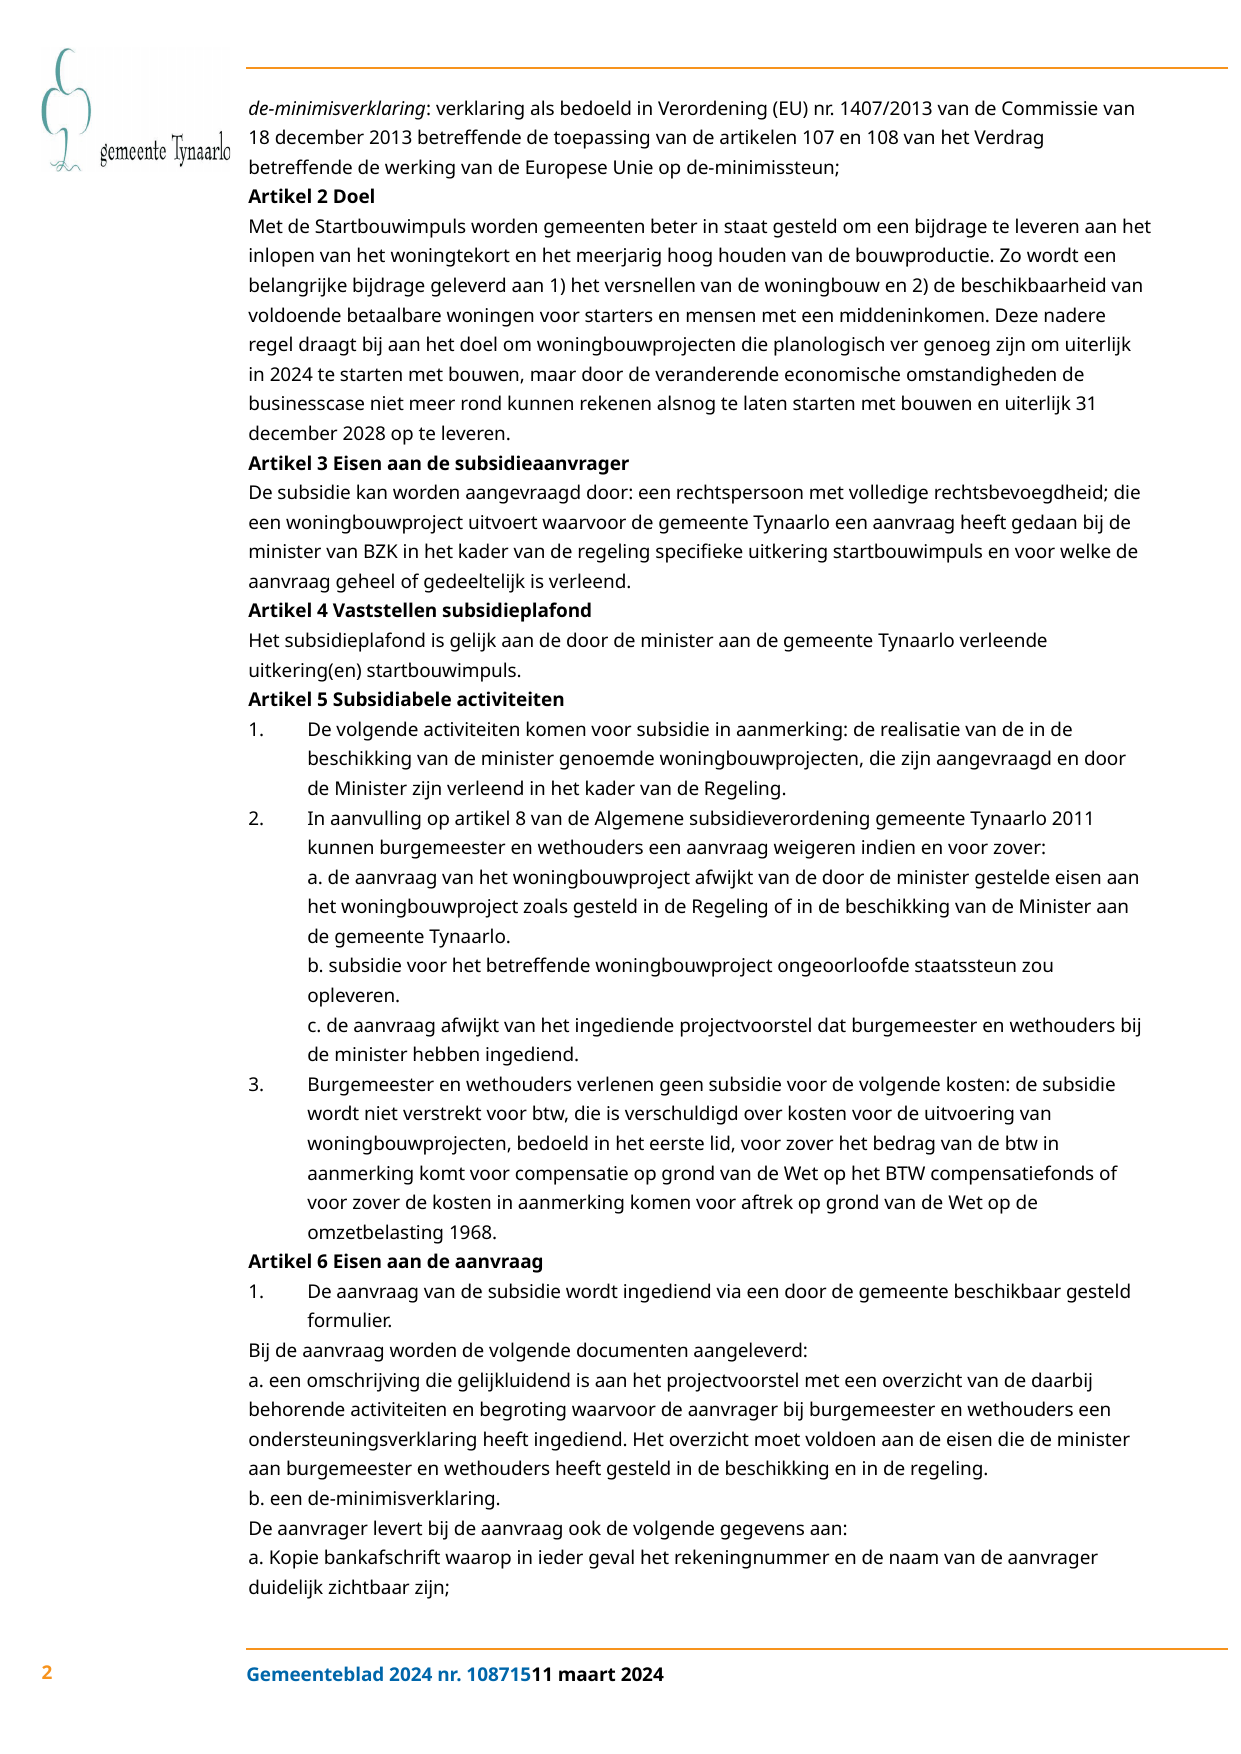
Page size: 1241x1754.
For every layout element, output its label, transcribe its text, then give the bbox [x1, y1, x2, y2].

list In aanvulling op artikel 8 van de Algemene subsidieverordening gemeente Tynaarlo 2011 kunnen burgemeester en wethouders een aanvraag weigeren indien en voor zover: [248, 805, 1152, 860]
picture [41, 47, 231, 172]
text De aanvrager levert bij de aanvraag ook de volgende gegevens aan: [248, 1515, 1152, 1541]
list De aanvraag van de subsidie wordt ingediend via een door de gemeente beschikbaar gesteld formulier. [248, 1278, 1152, 1333]
text Artikel 5 Subsidiabele activiteiten [248, 686, 1152, 712]
text a. een omschrijving die gelijkluidend is aan het projectvoorstel met een overzicht van de daarbij behorende activiteiten en begroting waarvoor de aanvrager bij burgemeester en wethouders een ondersteuningsverklaring heeft ingediend. Het overzicht moet voldoen aan de eisen die de minister aan burgemeester en wethouders heeft gesteld in de beschikking en in de regeling. [248, 1367, 1152, 1481]
text b. een de-minimisverklaring. [248, 1485, 1152, 1511]
text Artikel 2 Doel [248, 183, 1152, 209]
text De subsidie kan worden aangevraagd door: een rechtspersoon met volledige rechtsbevoegdheid; die een woningbouwproject uitvoert waarvoor de gemeente Tynaarlo een aanvraag heeft gedaan bij de minister van BZK in het kader van de regeling specifieke uitkering startbouwimpuls en voor welke de aanvraag geheel of gedeeltelijk is verleend. [248, 479, 1152, 594]
text Artikel 4 Vaststellen subsidieplafond [248, 598, 1152, 623]
text Artikel 6 Eisen aan de aanvraag [248, 1248, 1152, 1274]
text Bij de aanvraag worden de volgende documenten aangeleverd: [248, 1337, 1152, 1363]
text de-minimisverklaring: verklaring als bedoeld in Verordening (EU) nr. 1407/2013 van de Commissie van 18 december 2013 betreffende de toepassing van de artikelen 107 en 108 van het Verdrag betreffende de werking van de Europese Unie op de-minimissteun; [248, 95, 1152, 180]
text Met de Startbouwimpuls worden gemeenten beter in staat gesteld om een bijdrage te leveren aan het inlopen van het woningtekort en het meerjarig hoog houden van de bouwproductie. Zo wordt een belangrijke bijdrage geleverd aan 1) het versnellen van de woningbouw en 2) de beschikbaarheid van voldoende betaalbare woningen voor starters en mensen met een middeninkomen. Deze nadere regel draagt bij aan het doel om woningbouwprojecten die planologisch ver genoeg zijn om uiterlijk in 2024 te starten met bouwen, maar door de veranderende economische omstandigheden de businesscase niet meer rond kunnen rekenen alsnog te laten starten met bouwen en uiterlijk 31 december 2028 op te leveren. [248, 213, 1152, 446]
list b. subsidie voor het betreffende woningbouwproject ongeoorloofde staatssteun zou opleveren. [248, 953, 1152, 1008]
list De volgende activiteiten komen voor subsidie in aanmerking: de realisatie van de in de beschikking van de minister genoemde woningbouwprojecten, die zijn aangevraagd en door de Minister zijn verleend in het kader van de Regeling. [248, 716, 1152, 801]
text Artikel 3 Eisen aan de subsidieaanvrager [248, 450, 1152, 476]
list a. de aanvraag van het woningbouwproject afwijkt van de door de minister gestelde eisen aan het woningbouwproject zoals gesteld in de Regeling of in de beschikking van de Minister aan de gemeente Tynaarlo. [248, 864, 1152, 949]
text Het subsidieplafond is gelijk aan de door de minister aan de gemeente Tynaarlo verleende uitkering(en) startbouwimpuls. [248, 627, 1152, 683]
list c. de aanvraag afwijkt van het ingediende projectvoorstel dat burgemeester en wethouders bij de minister hebben ingediend. [248, 1012, 1152, 1067]
text a. Kopie bankafschrift waarop in ieder geval het rekeningnummer en de naam van de aanvrager duidelijk zichtbaar zijn; [248, 1544, 1152, 1600]
list Burgemeester en wethouders verlenen geen subsidie voor de volgende kosten: de subsidie wordt niet verstrekt voor btw, die is verschuldigd over kosten voor de uitvoering van woningbouwprojecten, bedoeld in het eerste lid, voor zover het bedrag van de btw in aanmerking komt voor compensatie op grond van de Wet op het BTW compensatiefonds of voor zover de kosten in aanmerking komen voor aftrek op grond van de Wet op de omzetbelasting 1968. [248, 1071, 1152, 1245]
